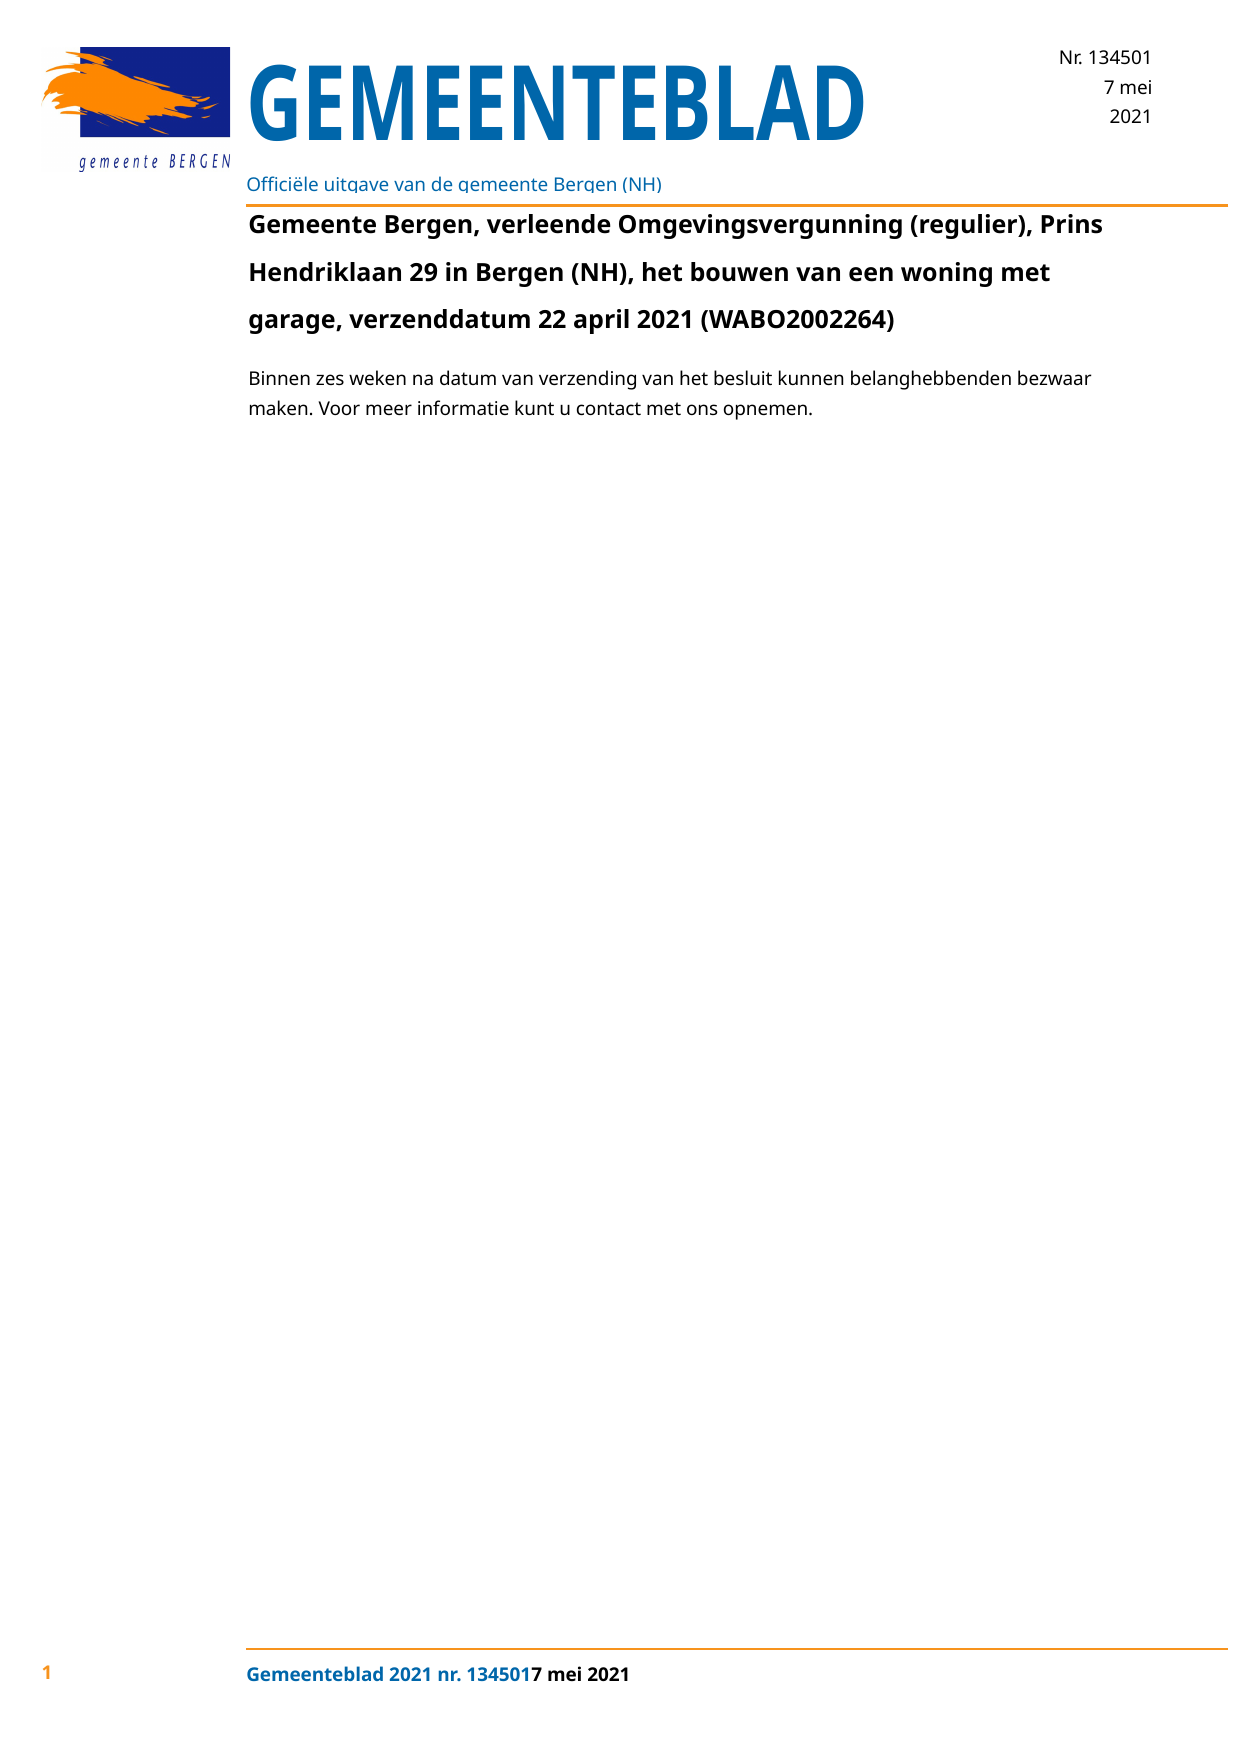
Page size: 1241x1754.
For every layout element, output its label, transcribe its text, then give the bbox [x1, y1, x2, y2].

text Gemeente Bergen, verleende Omgevingsvergunning (regulier), Prins Hendriklaan 29 in Bergen (NH), het bouwen van een woning met garage, verzenddatum 22 april 2021 (WABO2002264) [248, 207, 1152, 336]
text Binnen zes weken na datum van verzending van het besluit kunnen belanghebbenden bezwaar maken. Voor meer informatie kunt u contact met ons opnemen. [248, 366, 1152, 421]
picture [41, 47, 231, 172]
